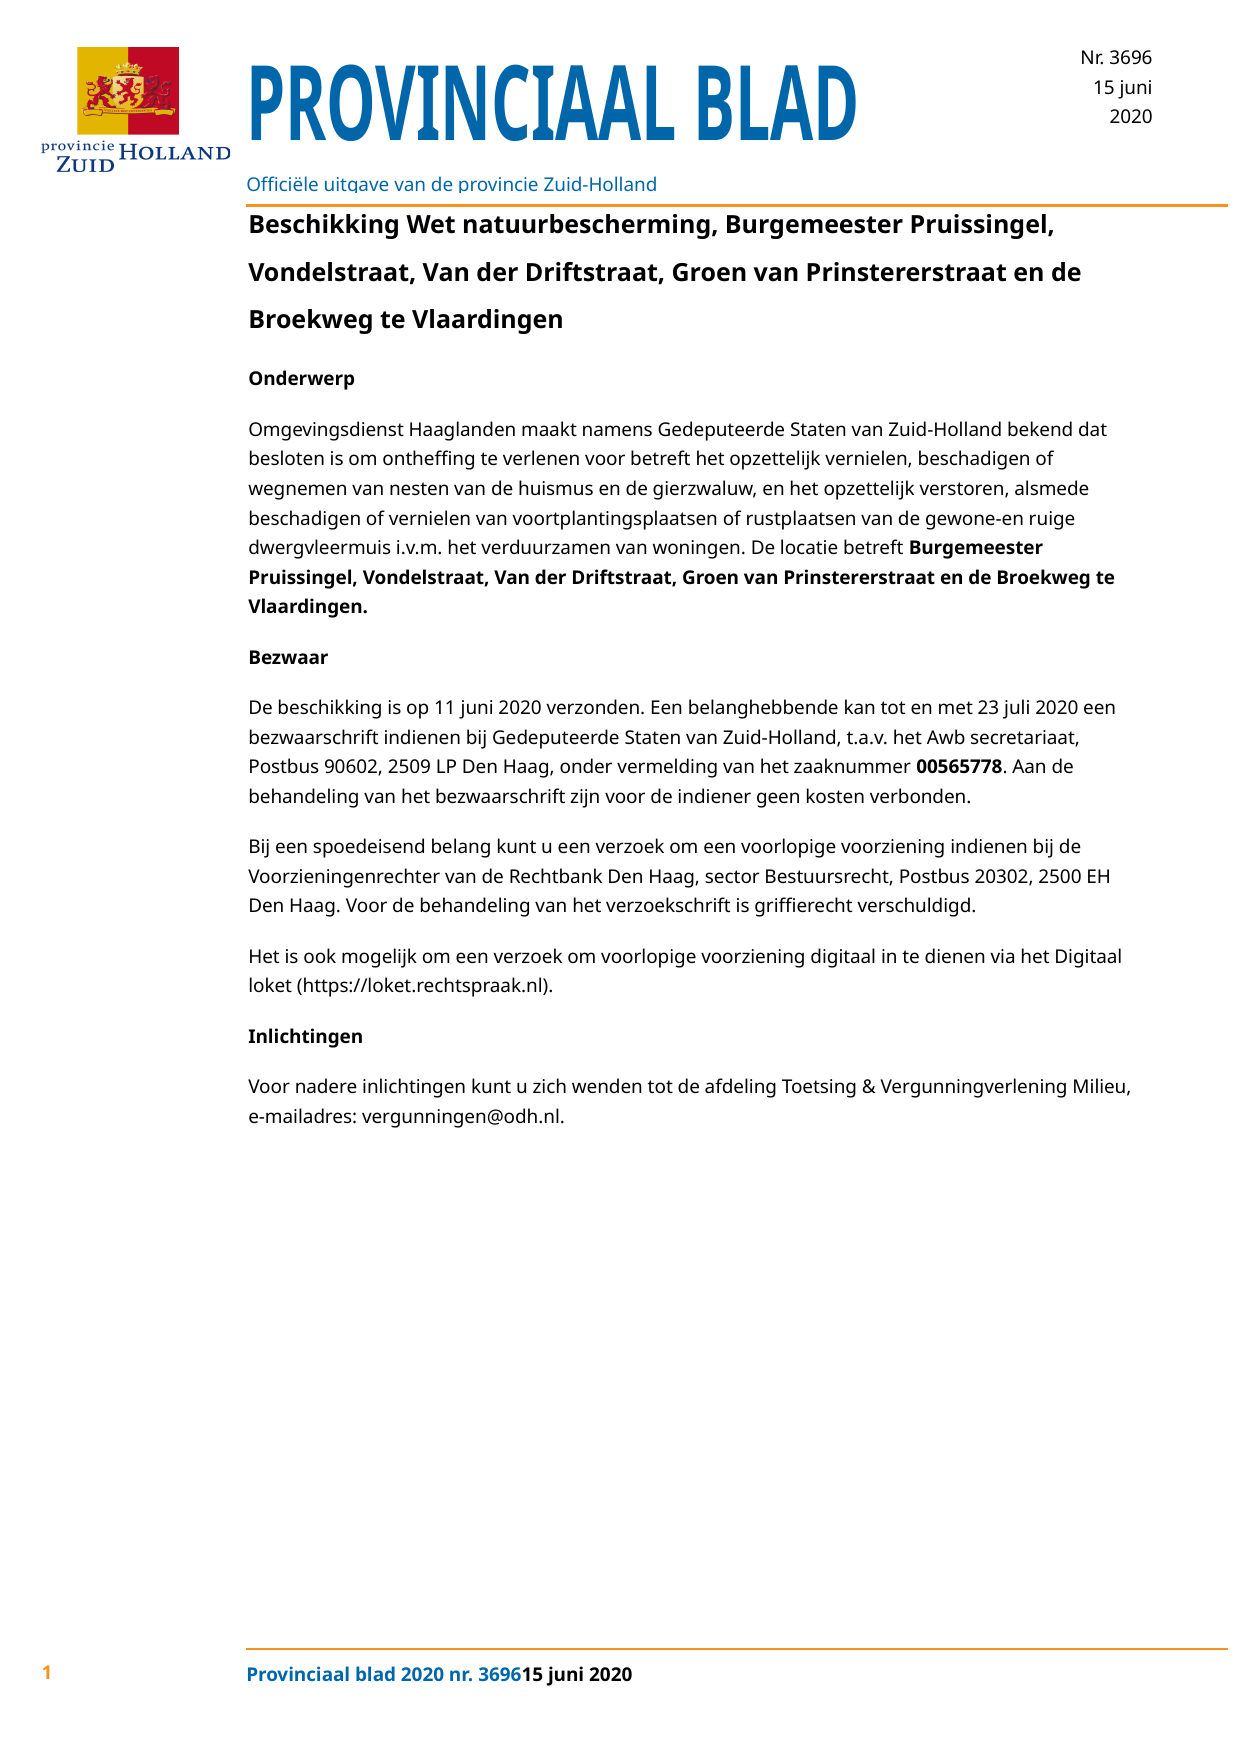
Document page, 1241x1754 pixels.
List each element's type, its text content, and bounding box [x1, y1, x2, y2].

text Beschikking Wet natuurbescherming, Burgemeester Pruissingel, Vondelstraat, Van der Driftstraat, Groen van Prinstererstraat en de Broekweg te Vlaardingen [248, 207, 1152, 336]
picture [41, 47, 231, 172]
text Voor nadere inlichtingen kunt u zich wenden tot de afdeling Toetsing & Vergunningverlening Milieu, e-mailadres: vergunningen@odh.nl. [248, 1073, 1152, 1129]
text Onderwerp [248, 366, 1152, 391]
text Het is ook mogelijk om een verzoek om voorlopige voorziening digitaal in te dienen via het Digitaal loket (https://loket.rechtspraak.nl). [248, 943, 1152, 998]
text Inlichtingen [248, 1023, 1152, 1049]
text De beschikking is op 11 juni 2020 verzonden. Een belanghebbende kan tot en met 23 juli 2020 een bezwaarschrift indienen bij Gedeputeerde Staten van Zuid-Holland, t.a.v. het Awb secretariaat, Postbus 90602, 2509 LP Den Haag, onder vermelding van het zaaknummer 00565778. Aan de behandeling van het bezwaarschrift zijn voor de indiener geen kosten verbonden. [248, 694, 1152, 809]
text Omgevingsdienst Haaglanden maakt namens Gedeputeerde Staten van Zuid-Holland bekend dat besloten is om ontheffing te verlenen voor betreft het opzettelijk vernielen, beschadigen of wegnemen van nesten van de huismus en de gierzwaluw, en het opzettelijk verstoren, alsmede beschadigen of vernielen van voortplantingsplaatsen of rustplaatsen van de gewone-en ruige dwergvleermuis i.v.m. het verduurzamen van woningen. De locatie betreft Burgemeester Pruissingel, Vondelstraat, Van der Driftstraat, Groen van Prinstererstraat en de Broekweg te Vlaardingen. [248, 416, 1152, 619]
text Bij een spoedeisend belang kunt u een verzoek om een voorlopige voorziening indienen bij de Voorzieningenrechter van de Rechtbank Den Haag, sector Bestuursrecht, Postbus 20302, 2500 EH Den Haag. Voor de behandeling van het verzoekschrift is griffierecht verschuldigd. [248, 833, 1152, 918]
text Bezwaar [248, 644, 1152, 669]
